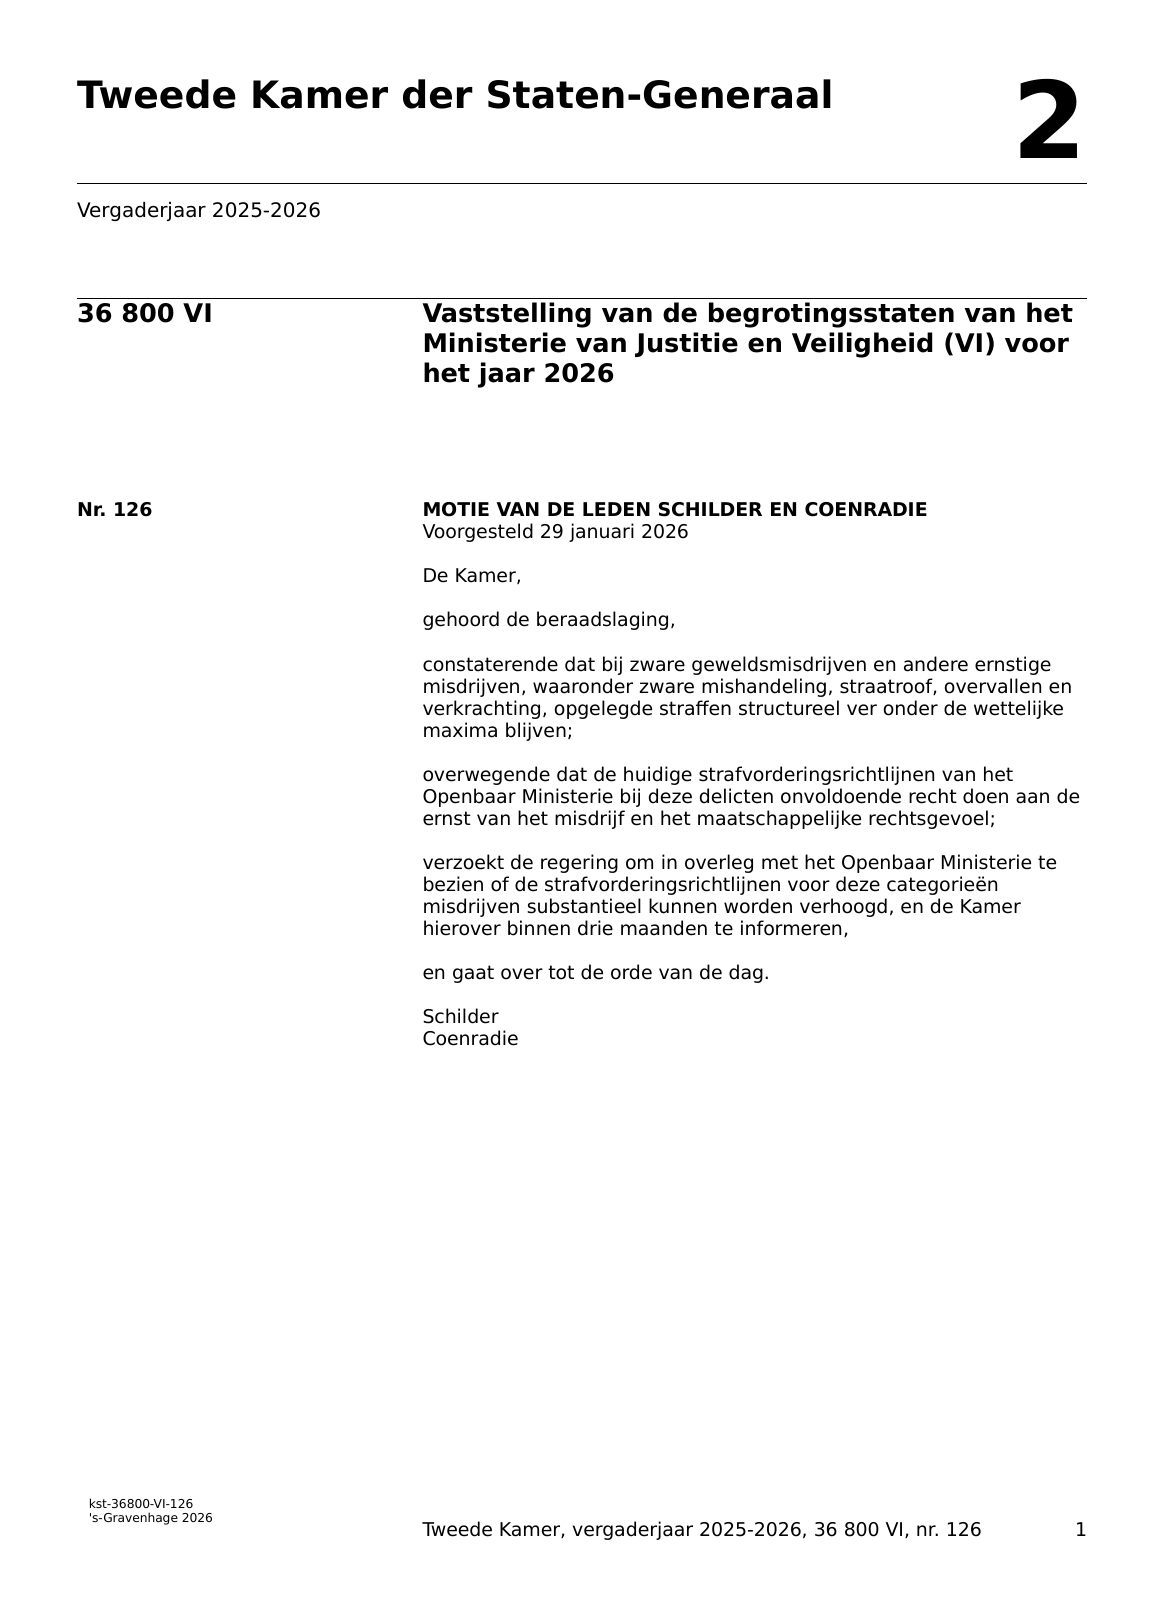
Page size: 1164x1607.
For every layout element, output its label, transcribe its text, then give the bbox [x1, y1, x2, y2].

subtitle Nr. 126 MOTIE VAN DE LEDEN SCHILDER EN COENRADIE [77, 499, 1087, 521]
text en gaat over tot de orde van de dag. [422, 962, 1087, 984]
text Voorgesteld 29 januari 2026 [422, 521, 1087, 543]
text De Kamer, [422, 565, 1087, 587]
table_cell Vergaderjaar 2025-2026 [77, 184, 1087, 298]
text 's-Gravenhage 2026 [88, 1511, 323, 1525]
text kst-36800-VI-126 [88, 1497, 323, 1511]
text constaterende dat bij zware geweldsmisdrijven en andere ernstige misdrijven, waaronder zware mishandeling, straatroof, overvallen en verkrachting, opgelegde straffen structureel ver onder de wettelijke maxima blijven; [422, 653, 1087, 741]
table_header Tweede Kamer der Staten-Generaal [77, 59, 886, 183]
text Schilder [422, 1006, 1087, 1028]
table_header 2 [886, 59, 1087, 183]
text overwegende dat de huidige strafvorderingsrichtlijnen van het Openbaar Ministerie bij deze delicten onvoldoende recht doen aan de ernst van het misdrijf en het maatschappelijke rechtsgevoel; [422, 764, 1087, 829]
text Coenradie [422, 1028, 1087, 1050]
text gehoord de beraadslaging, [422, 609, 1087, 631]
text verzoekt de regering om in overleg met het Openbaar Ministerie te bezien of de strafvorderingsrichtlijnen voor deze categorieën misdrijven substantieel kunnen worden verhoogd, en de Kamer hierover binnen drie maanden te informeren, [422, 852, 1087, 940]
subtitle 36 800 VI Vaststelling van de begrotingsstaten van het Ministerie van Justitie en Veiligheid (VI) voor het jaar 2026 [77, 299, 1087, 388]
